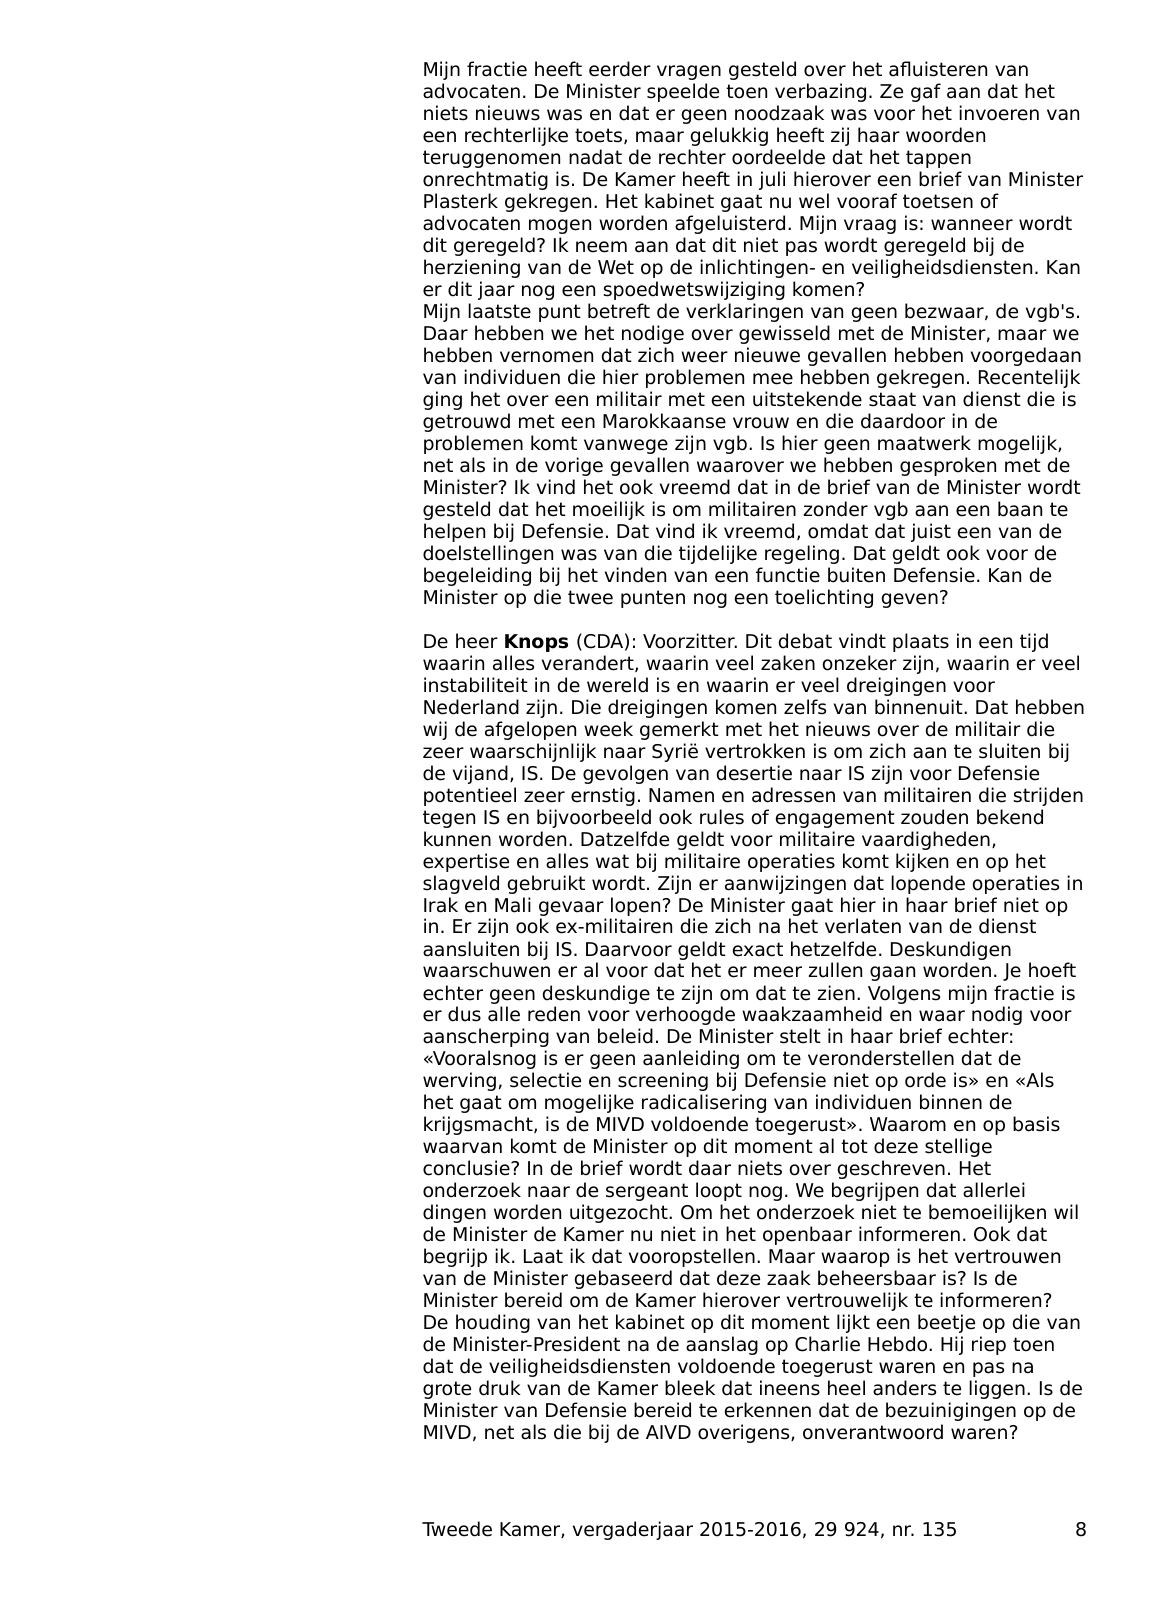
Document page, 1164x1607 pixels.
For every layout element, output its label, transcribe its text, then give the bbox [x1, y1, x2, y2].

text De houding van het kabinet op dit moment lijkt een beetje op die van de Minister-President na de aanslag op Charlie Hebdo. Hij riep toen dat de veiligheidsdiensten voldoende toegerust waren en pas na grote druk van de Kamer bleek dat ineens heel anders te liggen. Is de Minister van Defensie bereid te erkennen dat de bezuinigingen op de MIVD, net als die bij de AIVD overigens, onverantwoord waren? [422, 1312, 1087, 1444]
text De heer Knops (CDA): Voorzitter. Dit debat vindt plaats in een tijd waarin alles verandert, waarin veel zaken onzeker zijn, waarin er veel instabiliteit in de wereld is en waarin er veel dreigingen voor Nederland zijn. Die dreigingen komen zelfs van binnenuit. Dat hebben wij de afgelopen week gemerkt met het nieuws over de militair die zeer waarschijnlijk naar Syrië vertrokken is om zich aan te sluiten bij de vijand, IS. De gevolgen van desertie naar IS zijn voor Defensie potentieel zeer ernstig. Namen en adressen van militairen die strijden tegen IS en bijvoorbeeld ook rules of engagement zouden bekend kunnen worden. Datzelfde geldt voor militaire vaardigheden, expertise en alles wat bij militaire operaties komt kijken en op het slagveld gebruikt wordt. Zijn er aanwijzingen dat lopende operaties in Irak en Mali gevaar lopen? De Minister gaat hier in haar brief niet op in. Er zijn ook ex-militairen die zich na het verlaten van de dienst aansluiten bij IS. Daarvoor geldt exact hetzelfde. Deskundigen waarschuwen er al voor dat het er meer zullen gaan worden. Je hoeft echter geen deskundige te zijn om dat te zien. Volgens mijn fractie is er dus alle reden voor verhoogde waakzaamheid en waar nodig voor aanscherping van beleid. De Minister stelt in haar brief echter: «Vooralsnog is er geen aanleiding om te veronderstellen dat de werving, selectie en screening bij Defensie niet op orde is» en «Als het gaat om mogelijke radicalisering van individuen binnen de krijgsmacht, is de MIVD voldoende toegerust». Waarom en op basis waarvan komt de Minister op dit moment al tot deze stellige conclusie? In de brief wordt daar niets over geschreven. Het onderzoek naar de sergeant loopt nog. We begrijpen dat allerlei dingen worden uitgezocht. Om het onderzoek niet te bemoeilijken wil de Minister de Kamer nu niet in het openbaar informeren. Ook dat begrijp ik. Laat ik dat vooropstellen. Maar waarop is het vertrouwen van de Minister gebaseerd dat deze zaak beheersbaar is? Is de Minister bereid om de Kamer hierover vertrouwelijk te informeren? [422, 631, 1087, 1312]
text Mijn laatste punt betreft de verklaringen van geen bezwaar, de vgb's. Daar hebben we het nodige over gewisseld met de Minister, maar we hebben vernomen dat zich weer nieuwe gevallen hebben voorgedaan van individuen die hier problemen mee hebben gekregen. Recentelijk ging het over een militair met een uitstekende staat van dienst die is getrouwd met een Marokkaanse vrouw en die daardoor in de problemen komt vanwege zijn vgb. Is hier geen maatwerk mogelijk, net als in de vorige gevallen waarover we hebben gesproken met de Minister? Ik vind het ook vreemd dat in de brief van de Minister wordt gesteld dat het moeilijk is om militairen zonder vgb aan een baan te helpen bij Defensie. Dat vind ik vreemd, omdat dat juist een van de doelstellingen was van die tijdelijke regeling. Dat geldt ook voor de begeleiding bij het vinden van een functie buiten Defensie. Kan de Minister op die twee punten nog een toelichting geven? [422, 301, 1087, 608]
text Mijn fractie heeft eerder vragen gesteld over het afluisteren van advocaten. De Minister speelde toen verbazing. Ze gaf aan dat het niets nieuws was en dat er geen noodzaak was voor het invoeren van een rechterlijke toets, maar gelukkig heeft zij haar woorden teruggenomen nadat de rechter oordeelde dat het tappen onrechtmatig is. De Kamer heeft in juli hierover een brief van Minister Plasterk gekregen. Het kabinet gaat nu wel vooraf toetsen of advocaten mogen worden afgeluisterd. Mijn vraag is: wanneer wordt dit geregeld? Ik neem aan dat dit niet pas wordt geregeld bij de herziening van de Wet op de inlichtingen- en veiligheidsdiensten. Kan er dit jaar nog een spoedwetswijziging komen? [422, 59, 1087, 301]
